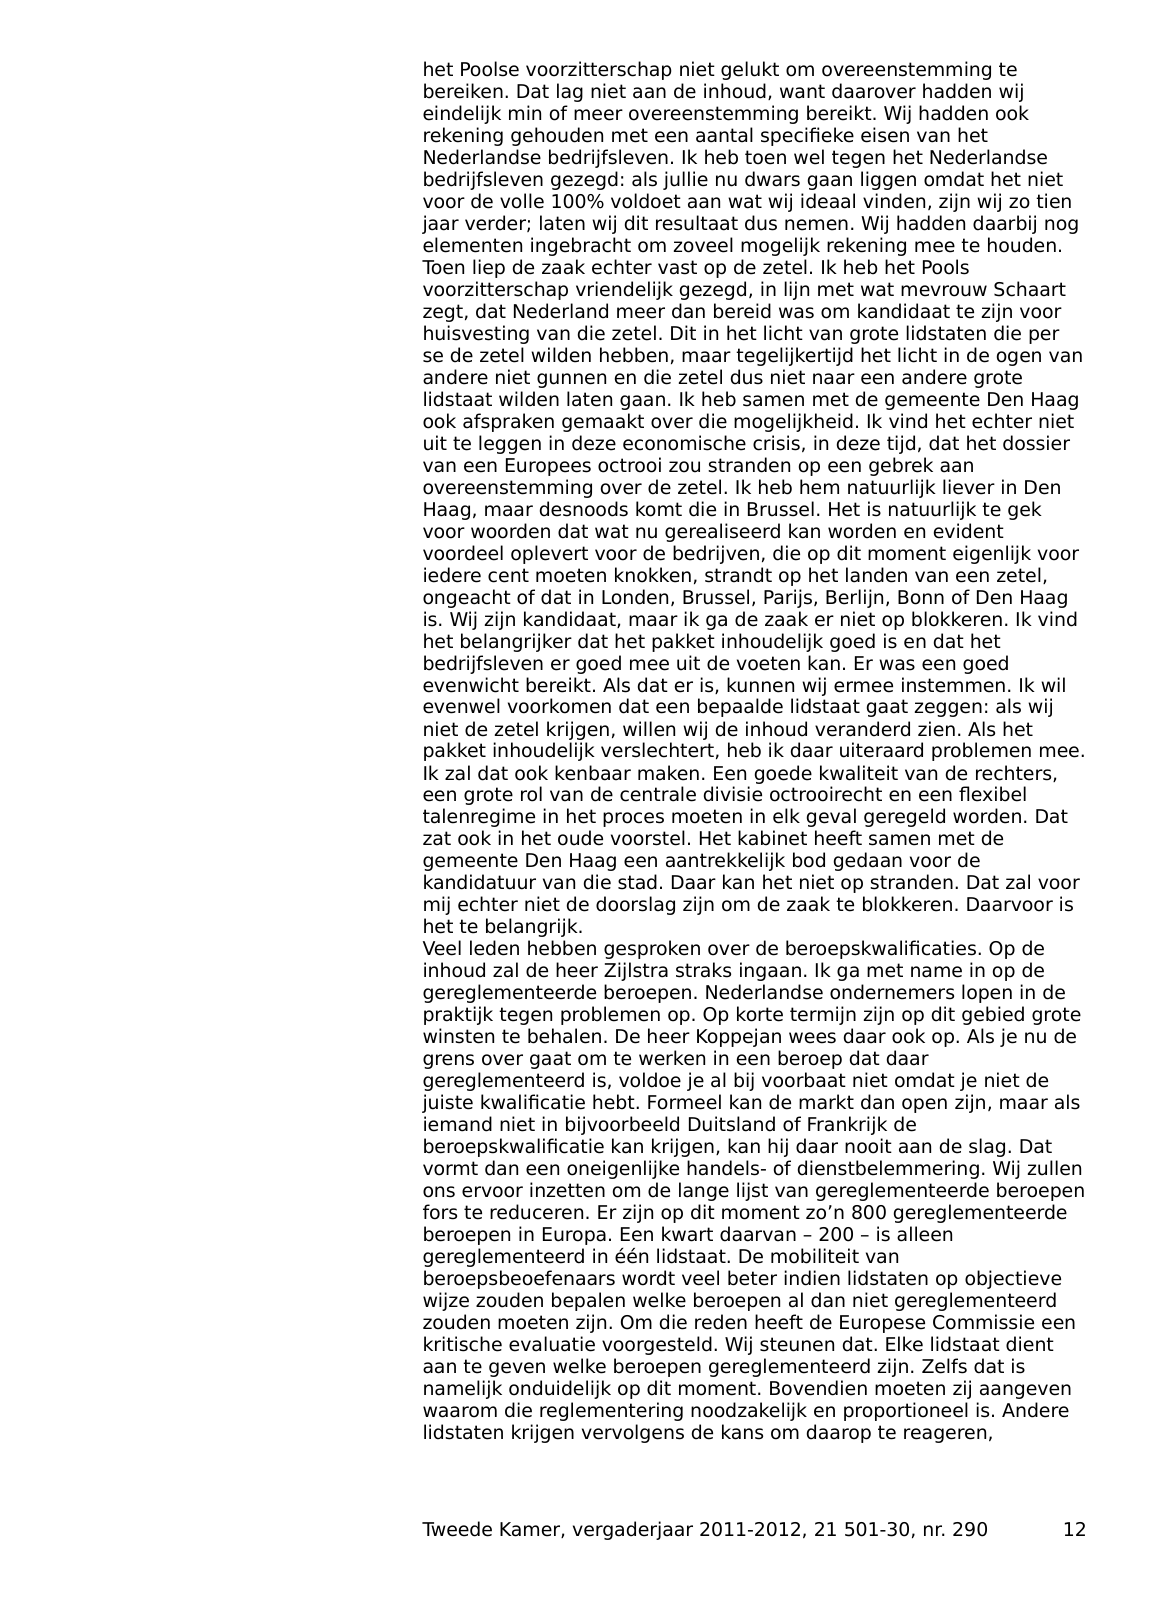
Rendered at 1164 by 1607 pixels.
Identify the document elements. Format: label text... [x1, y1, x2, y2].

text Toen liep de zaak echter vast op de zetel. Ik heb het Pools voorzitterschap vriendelijk gezegd, in lijn met wat mevrouw Schaart zegt, dat Nederland meer dan bereid was om kandidaat te zijn voor huisvesting van die zetel. Dit in het licht van grote lidstaten die per se de zetel wilden hebben, maar tegelijkertijd het licht in de ogen van andere niet gunnen en die zetel dus niet naar een andere grote lidstaat wilden laten gaan. Ik heb samen met de gemeente Den Haag ook afspraken gemaakt over die mogelijkheid. Ik vind het echter niet uit te leggen in deze economische crisis, in deze tijd, dat het dossier van een Europees octrooi zou stranden op een gebrek aan overeenstemming over de zetel. Ik heb hem natuurlijk liever in Den Haag, maar desnoods komt die in Brussel. Het is natuurlijk te gek voor woorden dat wat nu gerealiseerd kan worden en evident voordeel oplevert voor de bedrijven, die op dit moment eigenlijk voor iedere cent moeten knokken, strandt op het landen van een zetel, ongeacht of dat in Londen, Brussel, Parijs, Berlijn, Bonn of Den Haag is. Wij zijn kandidaat, maar ik ga de zaak er niet op blokkeren. Ik vind het belangrijker dat het pakket inhoudelijk goed is en dat het bedrijfsleven er goed mee uit de voeten kan. Er was een goed evenwicht bereikt. Als dat er is, kunnen wij ermee instemmen. Ik wil evenwel voorkomen dat een bepaalde lidstaat gaat zeggen: als wij niet de zetel krijgen, willen wij de inhoud veranderd zien. Als het pakket inhoudelijk verslechtert, heb ik daar uiteraard problemen mee. Ik zal dat ook kenbaar maken. Een goede kwaliteit van de rechters, een grote rol van de centrale divisie octrooirecht en een flexibel talenregime in het proces moeten in elk geval geregeld worden. Dat zat ook in het oude voorstel. Het kabinet heeft samen met de gemeente Den Haag een aantrekkelijk bod gedaan voor de kandidatuur van die stad. Daar kan het niet op stranden. Dat zal voor mij echter niet de doorslag zijn om de zaak te blokkeren. Daarvoor is het te belangrijk. [422, 257, 1087, 938]
text Veel leden hebben gesproken over de beroepskwalificaties. Op de inhoud zal de heer Zijlstra straks ingaan. Ik ga met name in op de gereglementeerde beroepen. Nederlandse ondernemers lopen in de praktijk tegen problemen op. Op korte termijn zijn op dit gebied grote winsten te behalen. De heer Koppejan wees daar ook op. Als je nu de grens over gaat om te werken in een beroep dat daar gereglementeerd is, voldoe je al bij voorbaat niet omdat je niet de juiste kwalificatie hebt. Formeel kan de markt dan open zijn, maar als iemand niet in bijvoorbeeld Duitsland of Frankrijk de beroepskwalificatie kan krijgen, kan hij daar nooit aan de slag. Dat vormt dan een oneigenlijke handels- of dienstbelemmering. Wij zullen ons ervoor inzetten om de lange lijst van gereglementeerde beroepen fors te reduceren. Er zijn op dit moment zo’n 800 gereglementeerde beroepen in Europa. Een kwart daarvan – 200 – is alleen gereglementeerd in één lidstaat. De mobiliteit van beroepsbeoefenaars wordt veel beter indien lidstaten op objectieve wijze zouden bepalen welke beroepen al dan niet gereglementeerd zouden moeten zijn. Om die reden heeft de Europese Commissie een kritische evaluatie voorgesteld. Wij steunen dat. Elke lidstaat dient aan te geven welke beroepen gereglementeerd zijn. Zelfs dat is namelijk onduidelijk op dit moment. Bovendien moeten zij aangeven waarom die reglementering noodzakelijk en proportioneel is. Andere lidstaten krijgen vervolgens de kans om daarop te reageren, [422, 938, 1087, 1444]
text het Poolse voorzitterschap niet gelukt om overeenstemming te bereiken. Dat lag niet aan de inhoud, want daarover hadden wij eindelijk min of meer overeenstemming bereikt. Wij hadden ook rekening gehouden met een aantal specifieke eisen van het Nederlandse bedrijfsleven. Ik heb toen wel tegen het Nederlandse bedrijfsleven gezegd: als jullie nu dwars gaan liggen omdat het niet voor de volle 100% voldoet aan wat wij ideaal vinden, zijn wij zo tien jaar verder; laten wij dit resultaat dus nemen. Wij hadden daarbij nog elementen ingebracht om zoveel mogelijk rekening mee te houden. [422, 59, 1087, 257]
